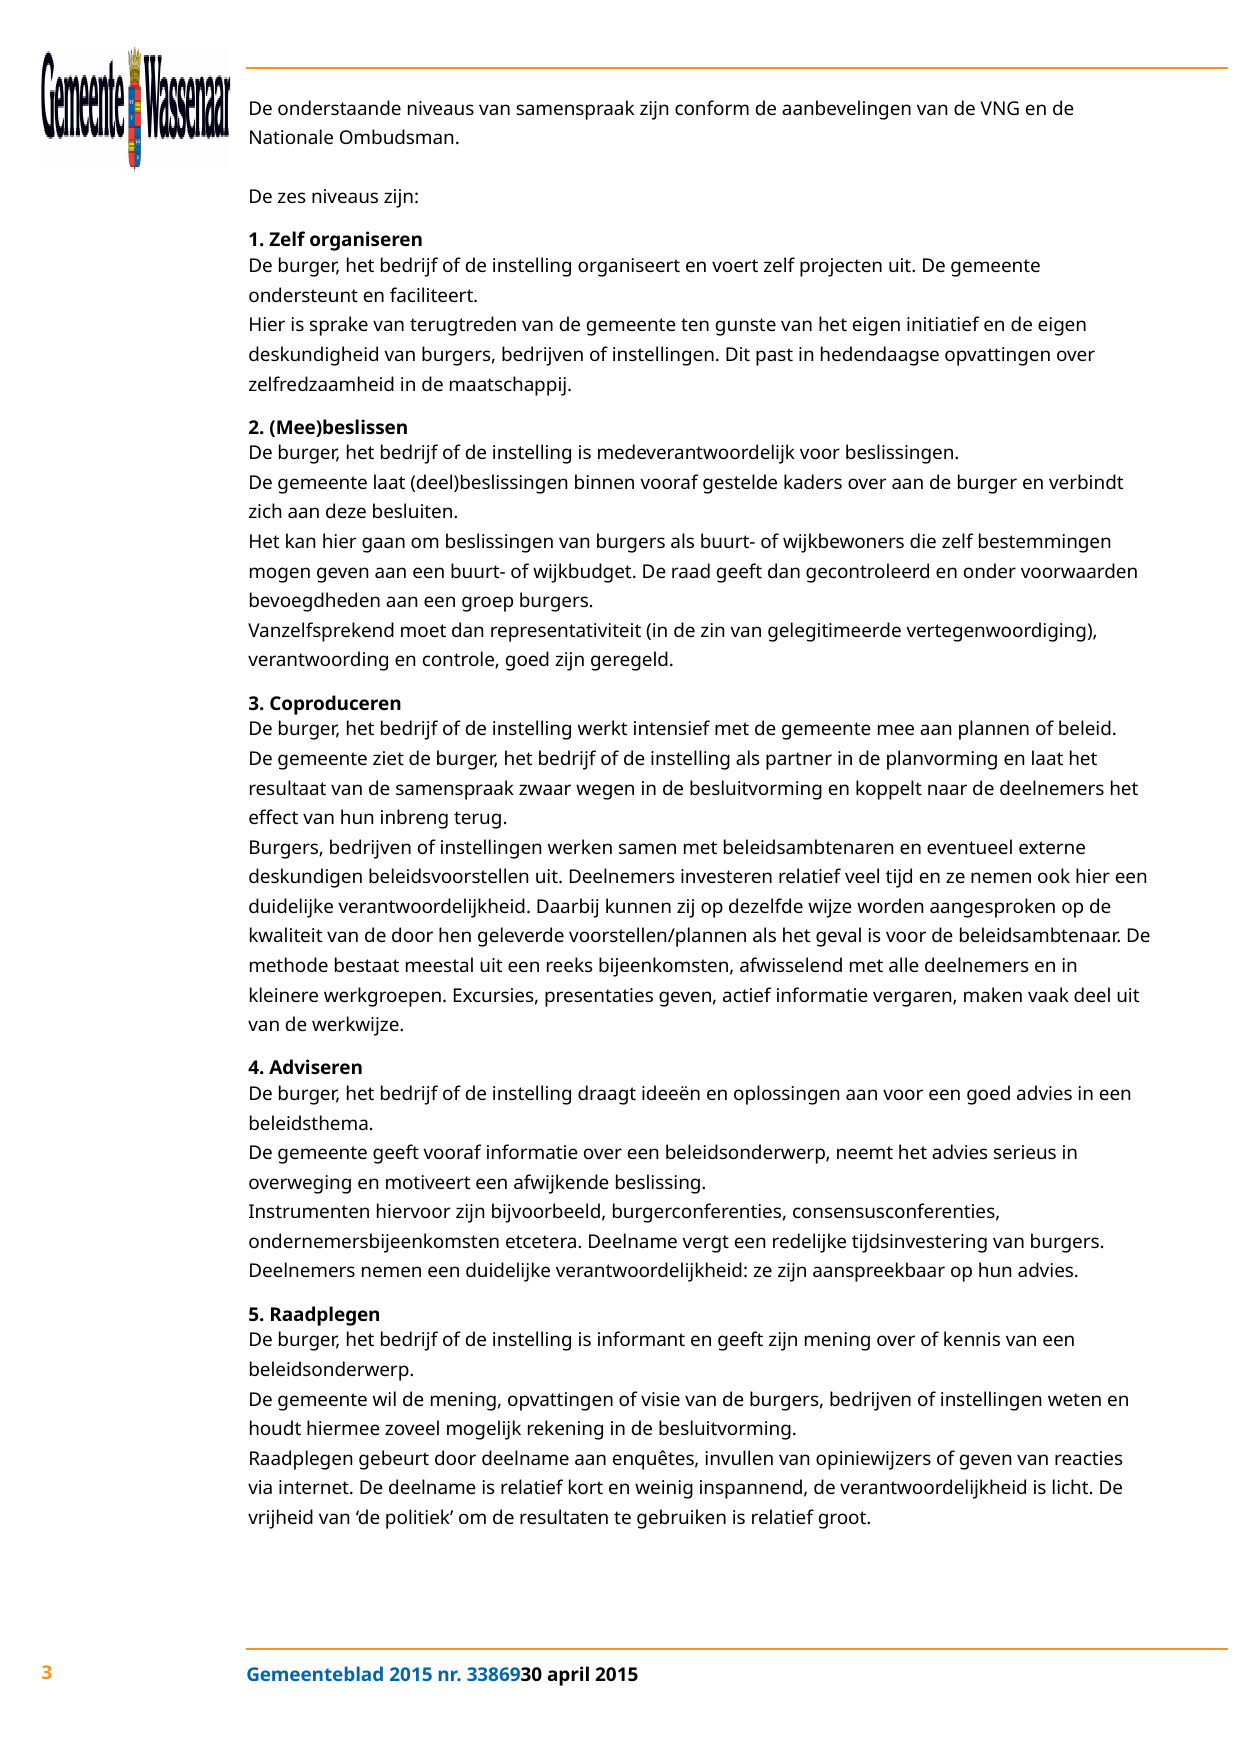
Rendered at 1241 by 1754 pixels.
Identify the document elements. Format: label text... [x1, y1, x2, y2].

picture [41, 47, 231, 172]
text De zes niveaus zijn: [248, 183, 1152, 209]
text De gemeente geeft vooraf informatie over een beleidsonderwerp, neemt het advies serieus in overweging en motiveert een afwijkende beslissing. [248, 1139, 1152, 1195]
text De gemeente ziet de burger, het bedrijf of de instelling als partner in de planvorming en laat het resultaat van de samenspraak zwaar wegen in de besluitvorming en koppelt naar de deelnemers het effect van hun inbreng terug. [248, 745, 1152, 830]
text 1. Zelf organiseren [248, 227, 1152, 252]
text 3. Coproduceren [248, 690, 1152, 716]
text Hier is sprake van terugtreden van de gemeente ten gunste van het eigen initiatief en de eigen deskundigheid van burgers, bedrijven of instellingen. Dit past in hedendaagse opvattingen over zelfredzaamheid in de maatschappij. [248, 312, 1152, 396]
text Vanzelfsprekend moet dan representativiteit (in de zin van gelegitimeerde vertegenwoordiging), verantwoording en controle, goed zijn geregeld. [248, 617, 1152, 672]
text De burger, het bedrijf of de instelling is informant en geeft zijn mening over of kennis van een beleidsonderwerp. [248, 1327, 1152, 1382]
text 4. Adviseren [248, 1054, 1152, 1080]
text Raadplegen gebeurt door deelname aan enquêtes, invullen van opiniewijzers of geven van reacties via internet. De deelname is relatief kort en weinig inspannend, de verantwoordelijkheid is licht. De vrijheid van ‘de politiek’ om de resultaten te gebruiken is relatief groot. [248, 1445, 1152, 1530]
text De gemeente laat (deel)beslissingen binnen vooraf gestelde kaders over aan de burger en verbindt zich aan deze besluiten. [248, 469, 1152, 524]
text De burger, het bedrijf of de instelling is medeverantwoordelijk voor beslissingen. [248, 439, 1152, 465]
text Burgers, bedrijven of instellingen werken samen met beleidsambtenaren en eventueel externe deskundigen beleidsvoorstellen uit. Deelnemers investeren relatief veel tijd en ze nemen ook hier een duidelijke verantwoordelijkheid. Daarbij kunnen zij op dezelfde wijze worden aangesproken op de kwaliteit van de door hen geleverde voorstellen/plannen als het geval is voor de beleidsambtenaar. De methode bestaat meestal uit een reeks bijeenkomsten, afwisselend met alle deelnemers en in kleinere werkgroepen. Excursies, presentaties geven, actief informatie vergaren, maken vaak deel uit van de werkwijze. [248, 834, 1152, 1037]
text 2. (Mee)beslissen [248, 414, 1152, 439]
text Instrumenten hiervoor zijn bijvoorbeeld, burgerconferenties, consensusconferenties, ondernemersbijeenkomsten etcetera. Deelname vergt een redelijke tijdsinvestering van burgers. Deelnemers nemen een duidelijke verantwoordelijkheid: ze zijn aanspreekbaar op hun advies. [248, 1198, 1152, 1283]
text De burger, het bedrijf of de instelling draagt ideeën en oplossingen aan voor een goed advies in een beleidsthema. [248, 1080, 1152, 1136]
text 5. Raadplegen [248, 1301, 1152, 1327]
text De burger, het bedrijf of de instelling werkt intensief met de gemeente mee aan plannen of beleid. [248, 716, 1152, 741]
text De gemeente wil de mening, opvattingen of visie van de burgers, bedrijven of instellingen weten en houdt hiermee zoveel mogelijk rekening in de besluitvorming. [248, 1386, 1152, 1441]
text De onderstaande niveaus van samenspraak zijn conform de aanbevelingen van de VNG en de Nationale Ombudsman. [248, 95, 1152, 150]
text De burger, het bedrijf of de instelling organiseert en voert zelf projecten uit. De gemeente ondersteunt en faciliteert. [248, 252, 1152, 308]
text Het kan hier gaan om beslissingen van burgers als buurt- of wijkbewoners die zelf bestemmingen mogen geven aan een buurt- of wijkbudget. De raad geeft dan gecontroleerd en onder voorwaarden bevoegdheden aan een groep burgers. [248, 528, 1152, 613]
